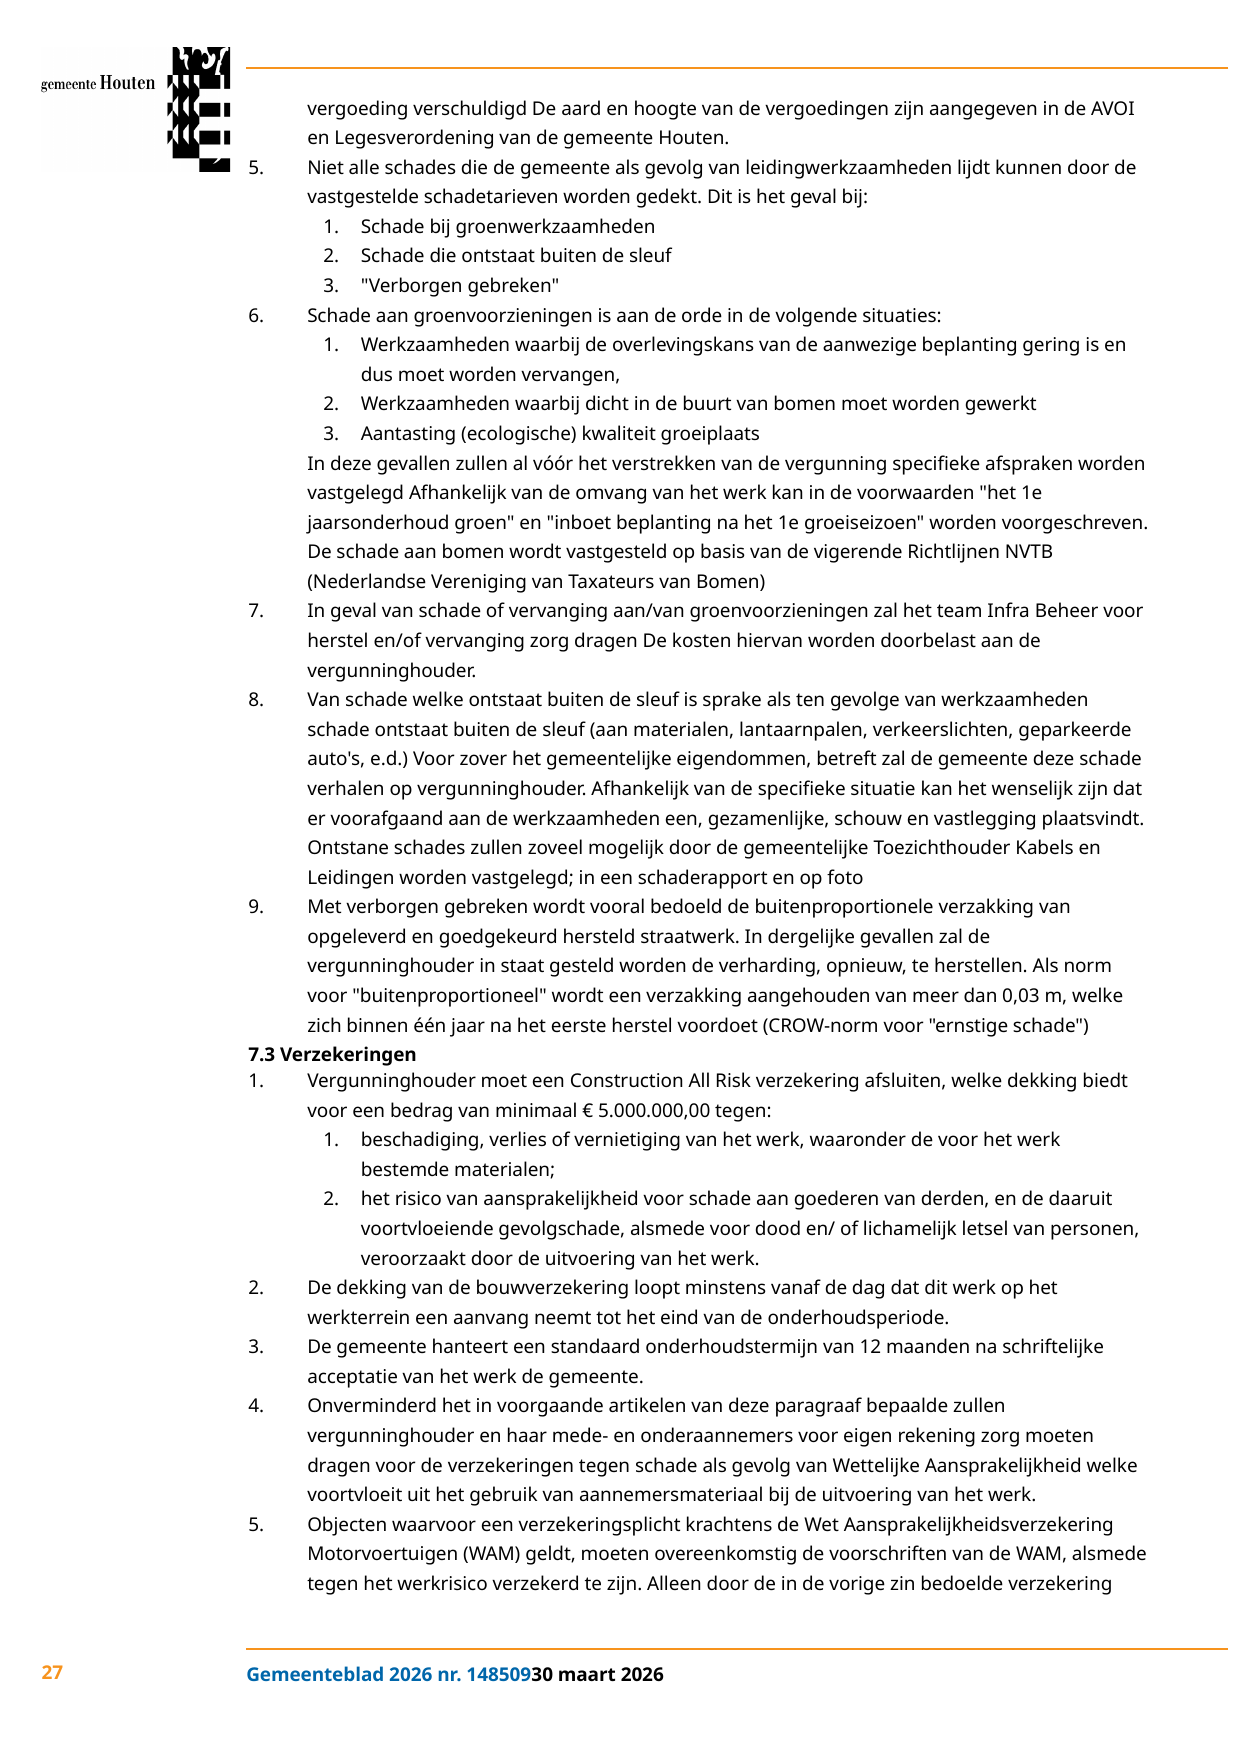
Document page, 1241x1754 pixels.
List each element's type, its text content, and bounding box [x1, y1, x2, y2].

list het risico van aansprakelijkheid voor schade aan goederen van derden, en de daaruit voortvloeiende gevolgschade, alsmede voor dood en/ of lichamelijk letsel van personen, veroorzaakt door de uitvoering van het werk. [323, 1186, 1152, 1270]
list Schade die ontstaat buiten de sleuf [323, 243, 1152, 268]
list Onverminderd het in voorgaande artikelen van deze paragraaf bepaalde zullen vergunninghouder en haar mede- en onderaannemers voor eigen rekening zorg moeten dragen voor de verzekeringen tegen schade als gevolg van Wettelijke Aansprakelijkheid welke voortvloeit uit het gebruik van aannemersmateriaal bij de uitvoering van het werk. [248, 1393, 1152, 1507]
list vergoeding verschuldigd De aard en hoogte van de vergoedingen zijn aangegeven in de AVOI en Legesverordening van de gemeente Houten. [248, 95, 1152, 150]
list Schade bij groenwerkzaamheden [323, 213, 1152, 239]
list De dekking van de bouwverzekering loopt minstens vanaf de dag dat dit werk op het werkterrein een aanvang neemt tot het eind van de onderhoudsperiode. [248, 1274, 1152, 1329]
list beschadiging, verlies of vernietiging van het werk, waaronder de voor het werk bestemde materialen; [323, 1126, 1152, 1182]
list Objecten waarvoor een verzekeringsplicht krachtens de Wet Aansprakelijkheidsverzekering Motorvoertuigen (WAM) geldt, moeten overeenkomstig de voorschriften van de WAM, alsmede tegen het werkrisico verzekerd te zijn. Alleen door de in de vorige zin bedoelde verzekering [248, 1511, 1152, 1596]
picture [41, 47, 231, 172]
list Niet alle schades die de gemeente als gevolg van leidingwerkzaamheden lijdt kunnen door de vastgestelde schadetarieven worden gedekt. Dit is het geval bij: [248, 154, 1152, 209]
list In geval van schade of vervanging aan/van groenvoorzieningen zal het team Infra Beheer voor herstel en/of vervanging zorg dragen De kosten hiervan worden doorbelast aan de vergunninghouder. [248, 598, 1152, 683]
list Werkzaamheden waarbij de overlevingskans van de aanwezige beplanting gering is en dus moet worden vervangen, [323, 331, 1152, 387]
text 7.3 Verzekeringen [248, 1041, 1152, 1067]
list De gemeente hanteert een standaard onderhoudstermijn van 12 maanden na schriftelijke acceptatie van het werk de gemeente. [248, 1333, 1152, 1389]
list Vergunninghouder moet een Construction All Risk verzekering afsluiten, welke dekking biedt voor een bedrag van minimaal € 5.000.000,00 tegen: [248, 1067, 1152, 1122]
list Met verborgen gebreken wordt vooral bedoeld de buitenproportionele verzakking van opgeleverd en goedgekeurd hersteld straatwerk. In dergelijke gevallen zal de vergunninghouder in staat gesteld worden de verharding, opnieuw, te herstellen. Als norm voor "buitenproportioneel" wordt een verzakking aangehouden van meer dan 0,03 m, welke zich binnen één jaar na het eerste herstel voordoet (CROW-norm voor "ernstige schade") [248, 893, 1152, 1038]
list Werkzaamheden waarbij dicht in de buurt van bomen moet worden gewerkt [323, 391, 1152, 416]
list In deze gevallen zullen al vóór het verstrekken van de vergunning specifieke afspraken worden vastgelegd Afhankelijk van de omvang van het werk kan in de voorwaarden "het 1e jaarsonderhoud groen" en "inboet beplanting na het 1e groeiseizoen" worden voorgeschreven. De schade aan bomen wordt vastgesteld op basis van de vigerende Richtlijnen NVTB (Nederlandse Vereniging van Taxateurs van Bomen) [248, 450, 1152, 594]
list Van schade welke ontstaat buiten de sleuf is sprake als ten gevolge van werkzaamheden schade ontstaat buiten de sleuf (aan materialen, lantaarnpalen, verkeerslichten, geparkeerde auto's, e.d.) Voor zover het gemeentelijke eigendommen, betreft zal de gemeente deze schade verhalen op vergunninghouder. Afhankelijk van de specifieke situatie kan het wenselijk zijn dat er voorafgaand aan de werkzaamheden een, gezamenlijke, schouw en vastlegging plaatsvindt. Ontstane schades zullen zoveel mogelijk door de gemeentelijke Toezichthouder Kabels en Leidingen worden vastgelegd; in een schaderapport en op foto [248, 686, 1152, 890]
list Aantasting (ecologische) kwaliteit groeiplaats [323, 420, 1152, 446]
list Schade aan groenvoorzieningen is aan de orde in de volgende situaties: [248, 302, 1152, 328]
list "Verborgen gebreken" [323, 272, 1152, 298]
